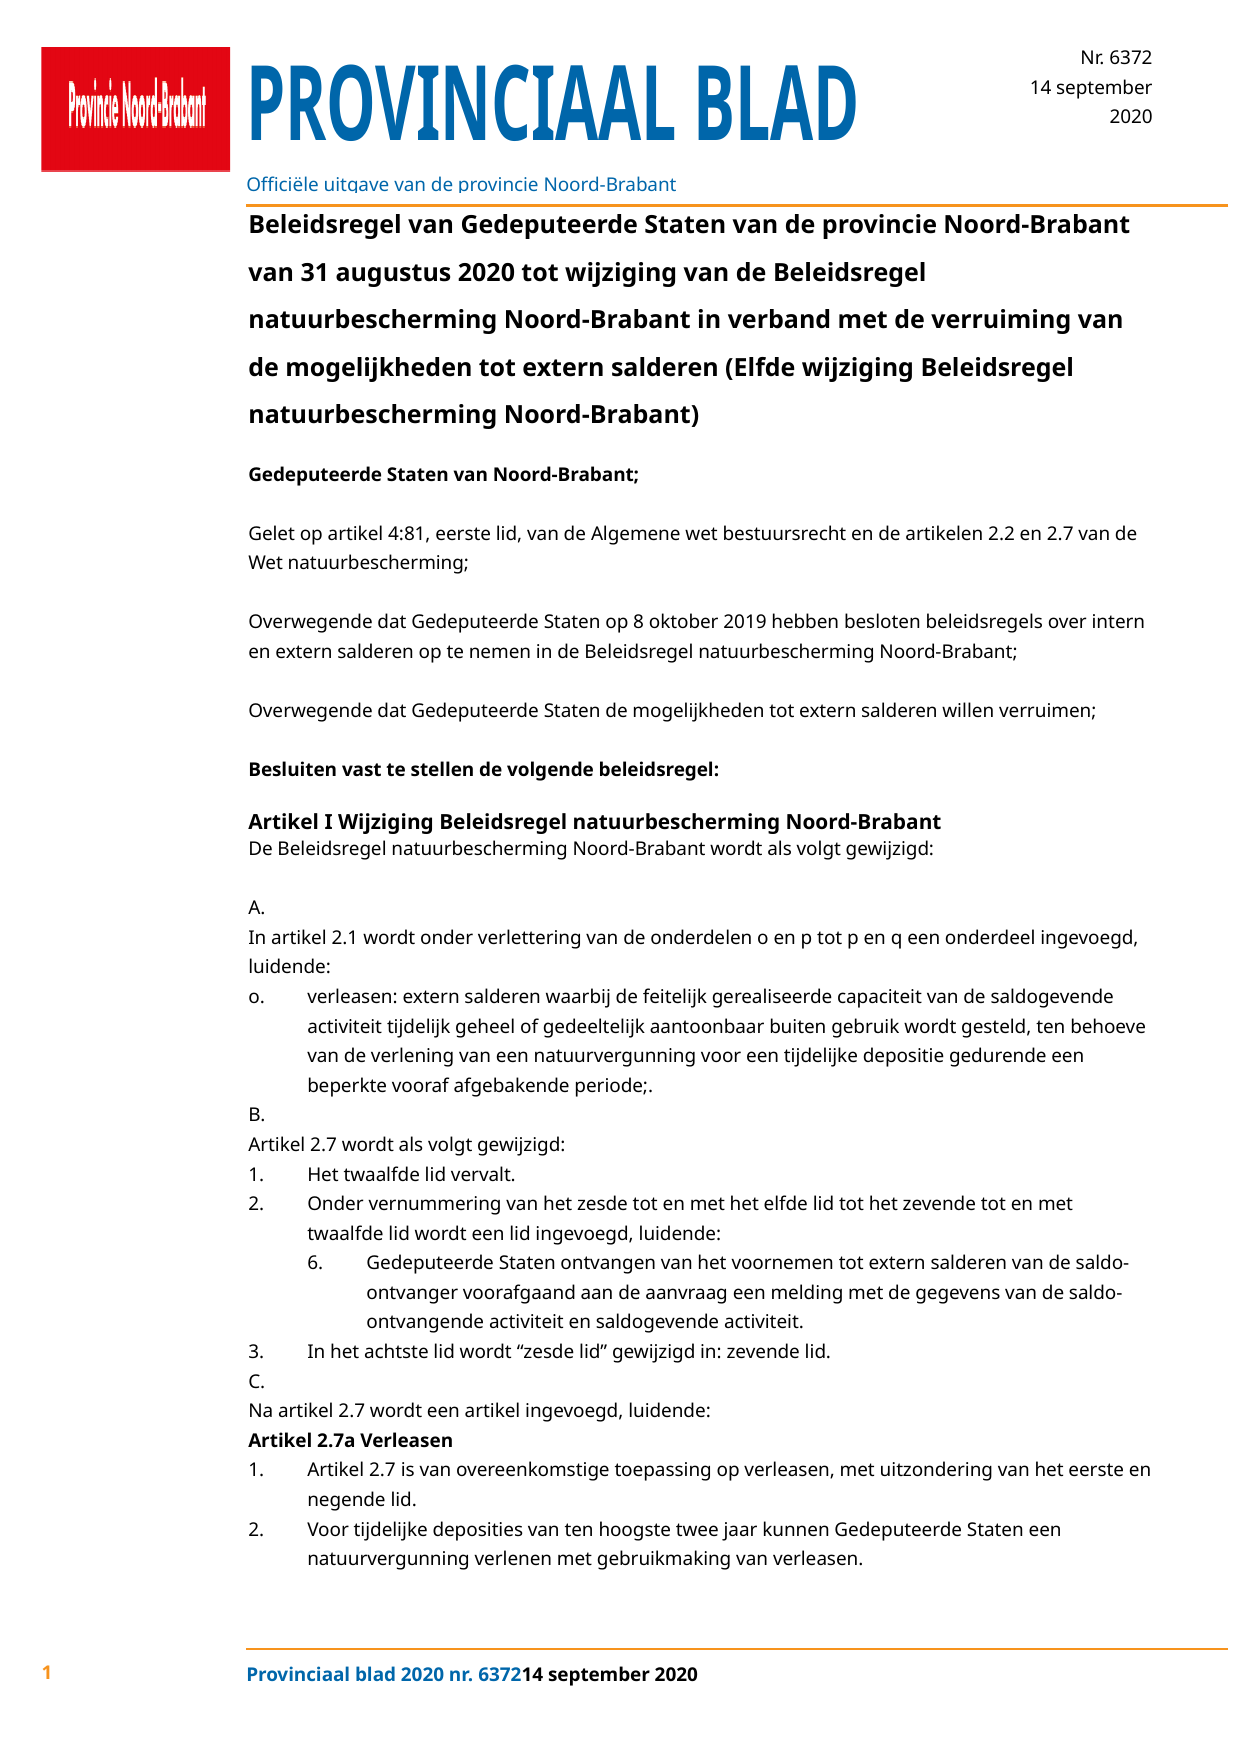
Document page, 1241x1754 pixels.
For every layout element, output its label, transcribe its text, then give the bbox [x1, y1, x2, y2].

text Besluiten vast te stellen de volgende beleidsregel: [248, 757, 1152, 782]
list verleasen: extern salderen waarbij de feitelijk gerealiseerde capaciteit van de saldogevende activiteit tijdelijk geheel of gedeeltelijk aantoonbaar buiten gebruik wordt gesteld, ten behoeve van de verlening van een natuurvergunning voor een tijdelijke depositie gedurende een beperkte vooraf afgebakende periode;. [248, 983, 1152, 1098]
list Onder vernummering van het zesde tot en met het elfde lid tot het zevende tot en met twaalfde lid wordt een lid ingevoegd, luidende: [248, 1190, 1152, 1246]
text In artikel 2.1 wordt onder verlettering van de onderdelen o en p tot p en q een onderdeel ingevoegd, luidende: [248, 924, 1152, 979]
list Voor tijdelijke deposities van ten hoogste twee jaar kunnen Gedeputeerde Staten een natuurvergunning verlenen met gebruikmaking van verleasen. [248, 1516, 1152, 1571]
list Gedeputeerde Staten ontvangen van het voornemen tot extern salderen van de saldo-ontvanger voorafgaand aan de aanvraag een melding met de gegevens van de saldo-ontvangende activiteit en saldogevende activiteit. [307, 1249, 1152, 1334]
text Na artikel 2.7 wordt een artikel ingevoegd, luidende: [248, 1397, 1152, 1423]
picture [41, 47, 231, 172]
text De Beleidsregel natuurbescherming Noord-Brabant wordt als volgt gewijzigd: [248, 835, 1152, 861]
list In het achtste lid wordt “zesde lid” gewijzigd in: zevende lid. [248, 1338, 1152, 1364]
text Artikel 2.7 wordt als volgt gewijzigd: [248, 1131, 1152, 1157]
list Het twaalfde lid vervalt. [248, 1161, 1152, 1187]
list Artikel 2.7 is van overeenkomstige toepassing op verleasen, met uitzondering van het eerste en negende lid. [248, 1457, 1152, 1512]
text Beleidsregel van Gedeputeerde Staten van de provincie Noord-Brabant van 31 augustus 2020 tot wijziging van de Beleidsregel natuurbescherming Noord-Brabant in verband met de verruiming van de mogelijkheden tot extern salderen (Elfde wijziging Beleidsregel natuurbescherming Noord-Brabant) [248, 207, 1152, 431]
text Gedeputeerde Staten van Noord-Brabant; [248, 461, 1152, 486]
text Overwegende dat Gedeputeerde Staten op 8 oktober 2019 hebben besloten beleidsregels over intern en extern salderen op te nemen in de Beleidsregel natuurbescherming Noord-Brabant; [248, 609, 1152, 664]
text Artikel 2.7a Verleasen [248, 1427, 1152, 1453]
text Artikel I Wijziging Beleidsregel natuurbescherming Noord-Brabant [248, 807, 1152, 835]
text Overwegende dat Gedeputeerde Staten de mogelijkheden tot extern salderen willen verruimen; [248, 697, 1152, 723]
text Gelet op artikel 4:81, eerste lid, van de Algemene wet bestuursrecht en de artikelen 2.2 en 2.7 van de Wet natuurbescherming; [248, 520, 1152, 575]
